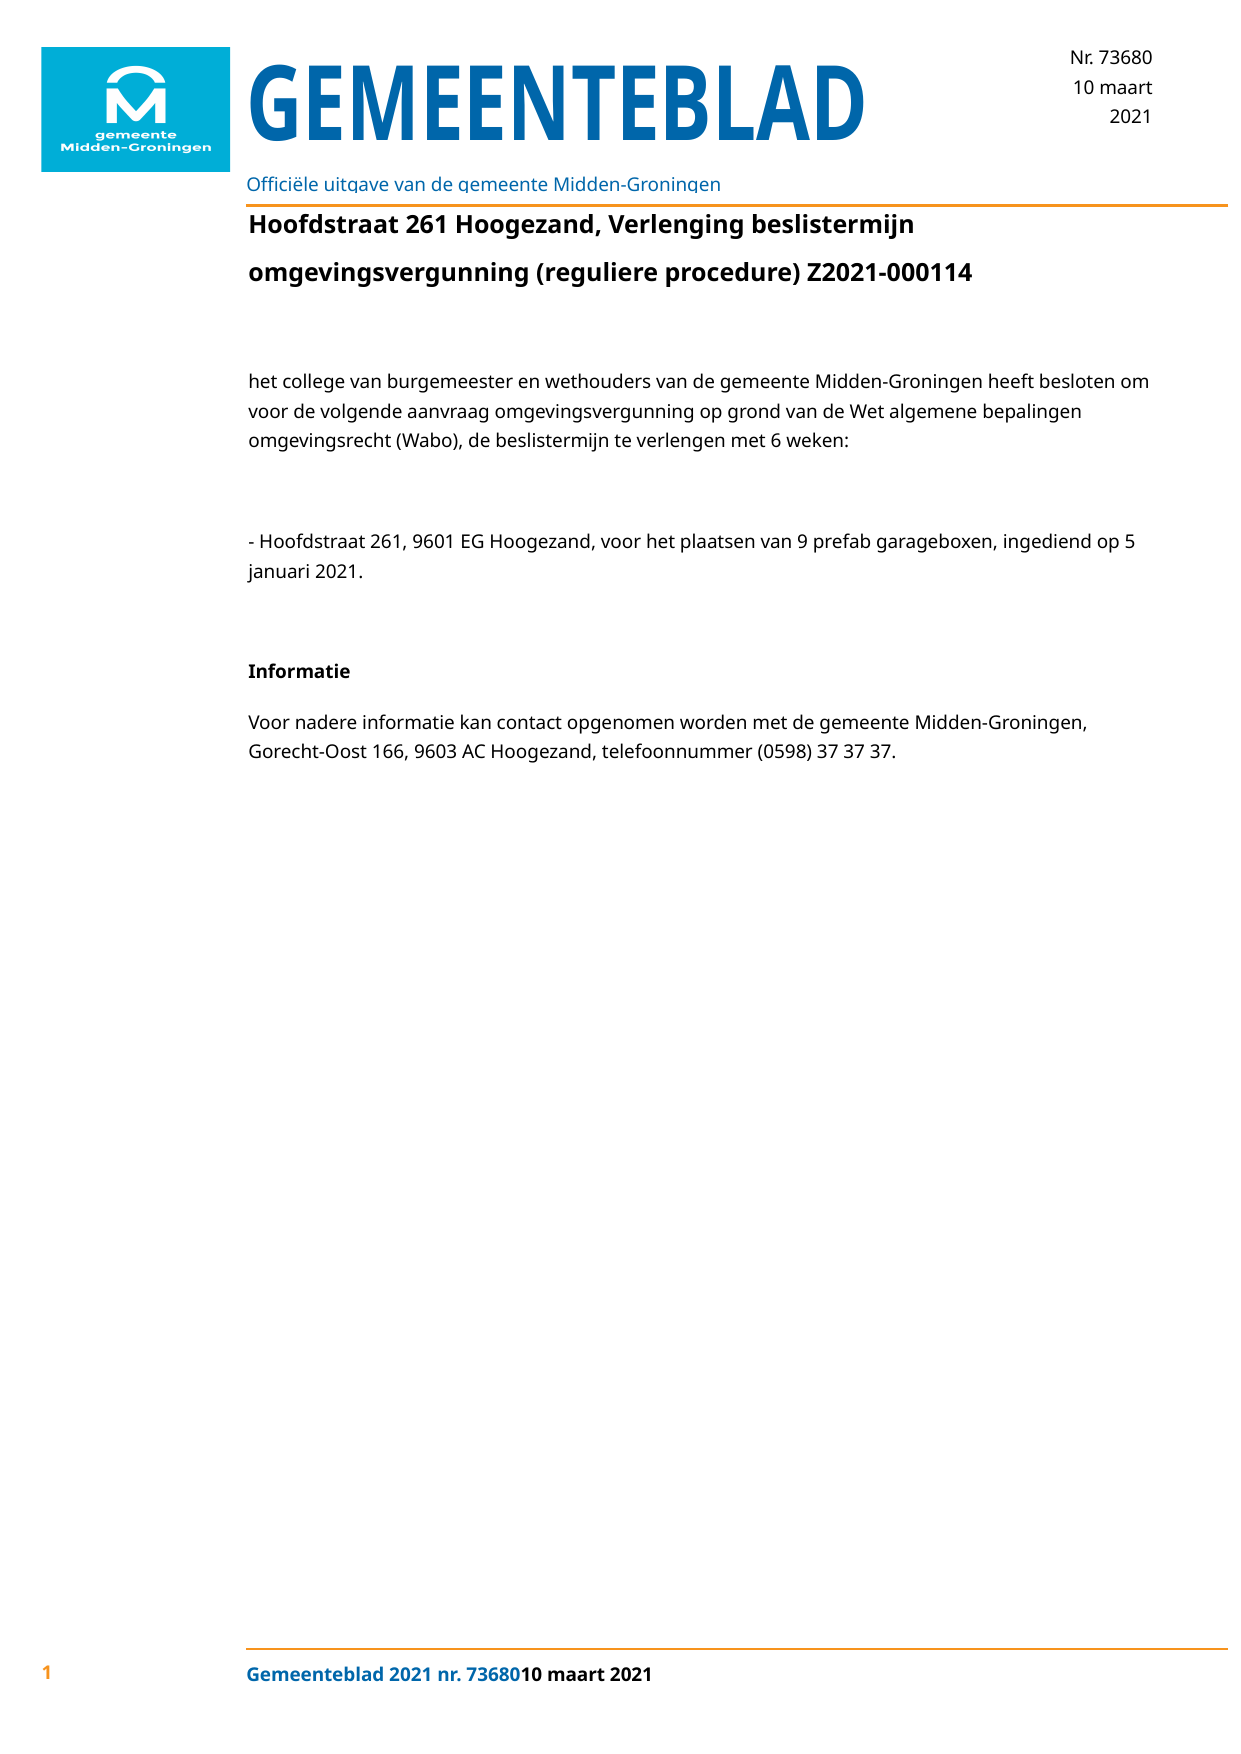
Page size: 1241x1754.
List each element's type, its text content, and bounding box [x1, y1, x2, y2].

text - Hoofdstraat 261, 9601 EG Hoogezand, voor het plaatsen van 9 prefab garageboxen, ingediend op 5 januari 2021. [248, 528, 1152, 584]
text Voor nadere informatie kan contact opgenomen worden met de gemeente Midden-Groningen, Gorecht-Oost 166, 9603 AC Hoogezand, telefoonnummer (0598) 37 37 37. [248, 709, 1152, 764]
picture [107, 89, 165, 122]
picture [184, 146, 190, 153]
text Hoofdstraat 261 Hoogezand, Verlenging beslistermijn omgevingsvergunning (reguliere procedure) Z2021-000114 [248, 207, 1152, 288]
text het college van burgemeester en wethouders van de gemeente Midden-Groningen heeft besloten om voor de volgende aanvraag omgevingsvergunning op grond van de Wet algemene bepalingen omgevingsrecht (Wabo), de beslistermijn te verlengen met 6 weken: [248, 368, 1152, 453]
text Informatie [248, 659, 1152, 684]
picture [108, 66, 164, 82]
